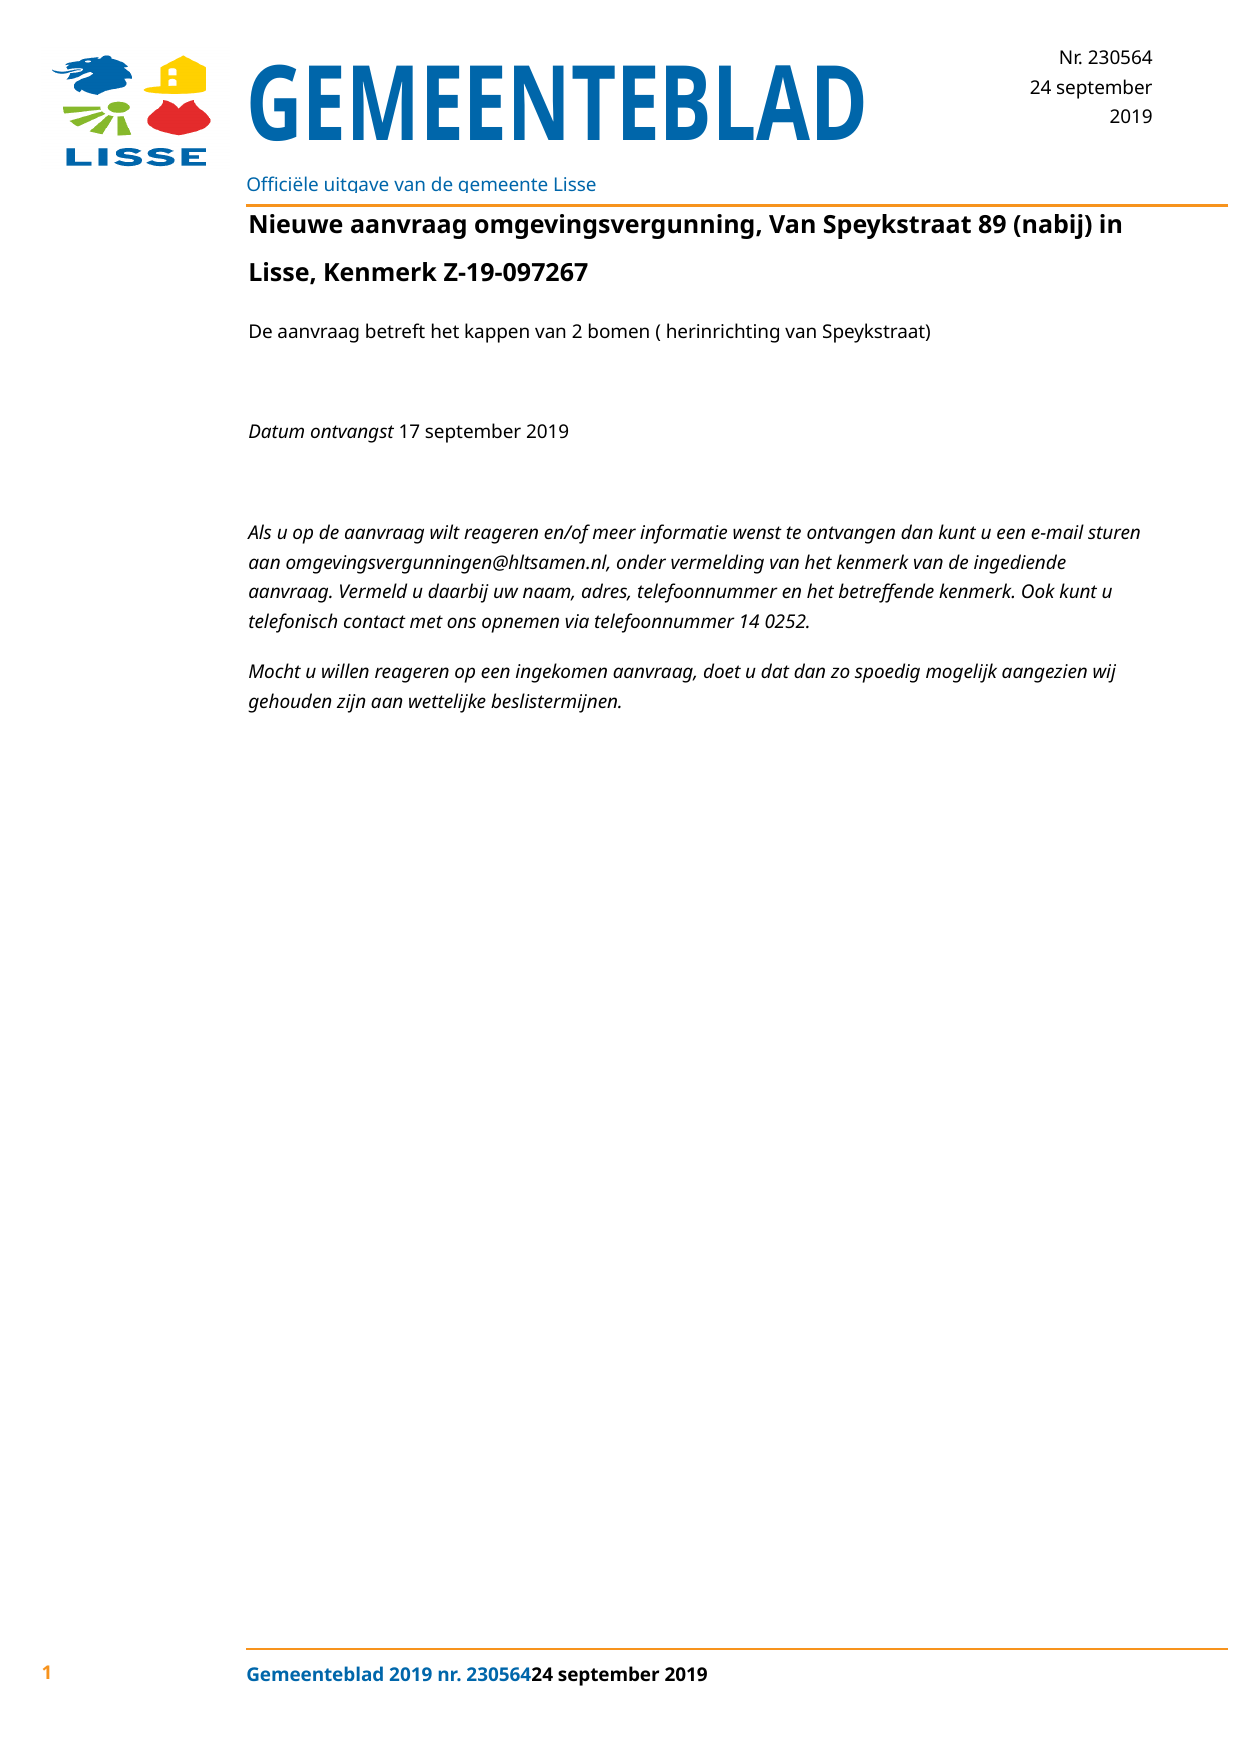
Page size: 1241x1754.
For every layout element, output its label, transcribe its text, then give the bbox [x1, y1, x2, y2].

text Datum ontvangst 17 september 2019 [248, 419, 1152, 444]
text Nieuwe aanvraag omgevingsvergunning, Van Speykstraat 89 (nabij) in Lisse, Kenmerk Z-19-097267 [248, 207, 1152, 288]
picture [41, 47, 231, 172]
text Als u op de aanvraag wilt reageren en/of meer informatie wenst te ontvangen dan kunt u een e-mail sturen aan omgevingsvergunningen@hltsamen.nl, onder vermelding van het kenmerk van de ingediende aanvraag. Vermeld u daarbij uw naam, adres, telefoonnummer en het betreffende kenmerk. Ook kunt u telefonisch contact met ons opnemen via telefoonnummer 14 0252. [248, 519, 1152, 634]
text Mocht u willen reageren op een ingekomen aanvraag, doet u dat dan zo spoedig mogelijk aangezien wij gehouden zijn aan wettelijke beslistermijnen. [248, 659, 1152, 714]
text De aanvraag betreft het kappen van 2 bomen ( herinrichting van Speykstraat) [248, 318, 1152, 344]
